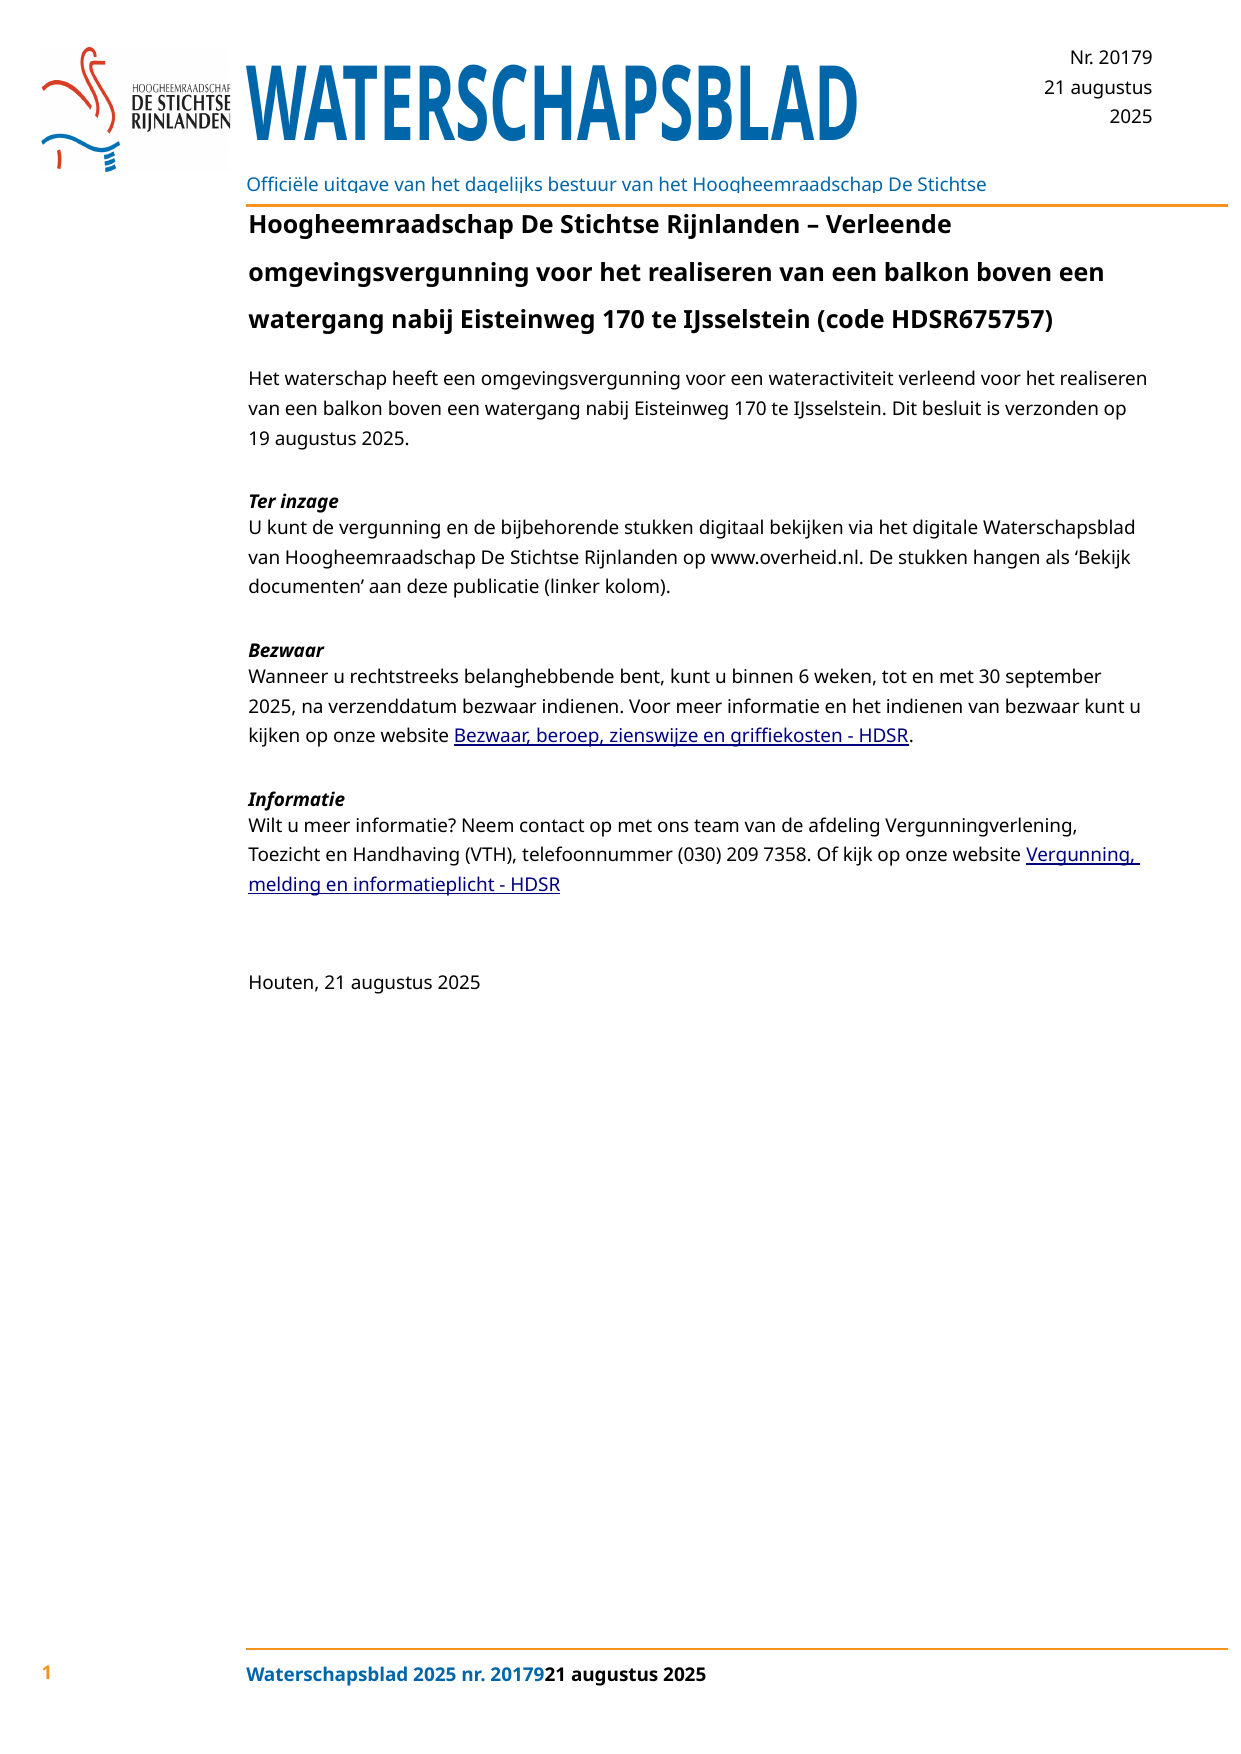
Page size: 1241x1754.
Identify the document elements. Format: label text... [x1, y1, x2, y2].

text Het waterschap heeft een omgevingsvergunning voor een wateractiviteit verleend voor het realiseren van een balkon boven een watergang nabij Eisteinweg 170 te IJsselstein. Dit besluit is verzonden op 19 augustus 2025. [248, 366, 1152, 450]
text Wanneer u rechtstreeks belanghebbende bent, kunt u binnen 6 weken, tot en met 30 september 2025, na verzenddatum bezwaar indienen. Voor meer informatie en het indienen van bezwaar kunt u kijken op onze website Bezwaar, beroep, zienswijze en griffiekosten - HDSR. [248, 663, 1152, 748]
text Houten, 21 augustus 2025 [248, 969, 1152, 995]
text U kunt de vergunning en de bijbehorende stukken digitaal bekijken via het digitale Waterschapsblad van Hoogheemraadschap De Stichtse Rijnlanden op www.overheid.nl. De stukken hangen als ‘Bekijk documenten’ aan deze publicatie (linker kolom). [248, 514, 1152, 599]
text Hoogheemraadschap De Stichtse Rijnlanden – Verleende omgevingsvergunning voor het realiseren van een balkon boven een watergang nabij Eisteinweg 170 te IJsselstein (code HDSR675757) [248, 207, 1152, 336]
text Informatie [248, 786, 1152, 812]
picture [41, 47, 231, 172]
text Wilt u meer informatie? Neem contact op met ons team van de afdeling Vergunningverlening, Toezicht en Handhaving (VTH), telefoonnummer (030) 209 7358. Of kijk op onze website Vergunning, melding en informatieplicht - HDSR [248, 812, 1152, 897]
text Ter inzage [248, 489, 1152, 514]
text Bezwaar [248, 637, 1152, 663]
